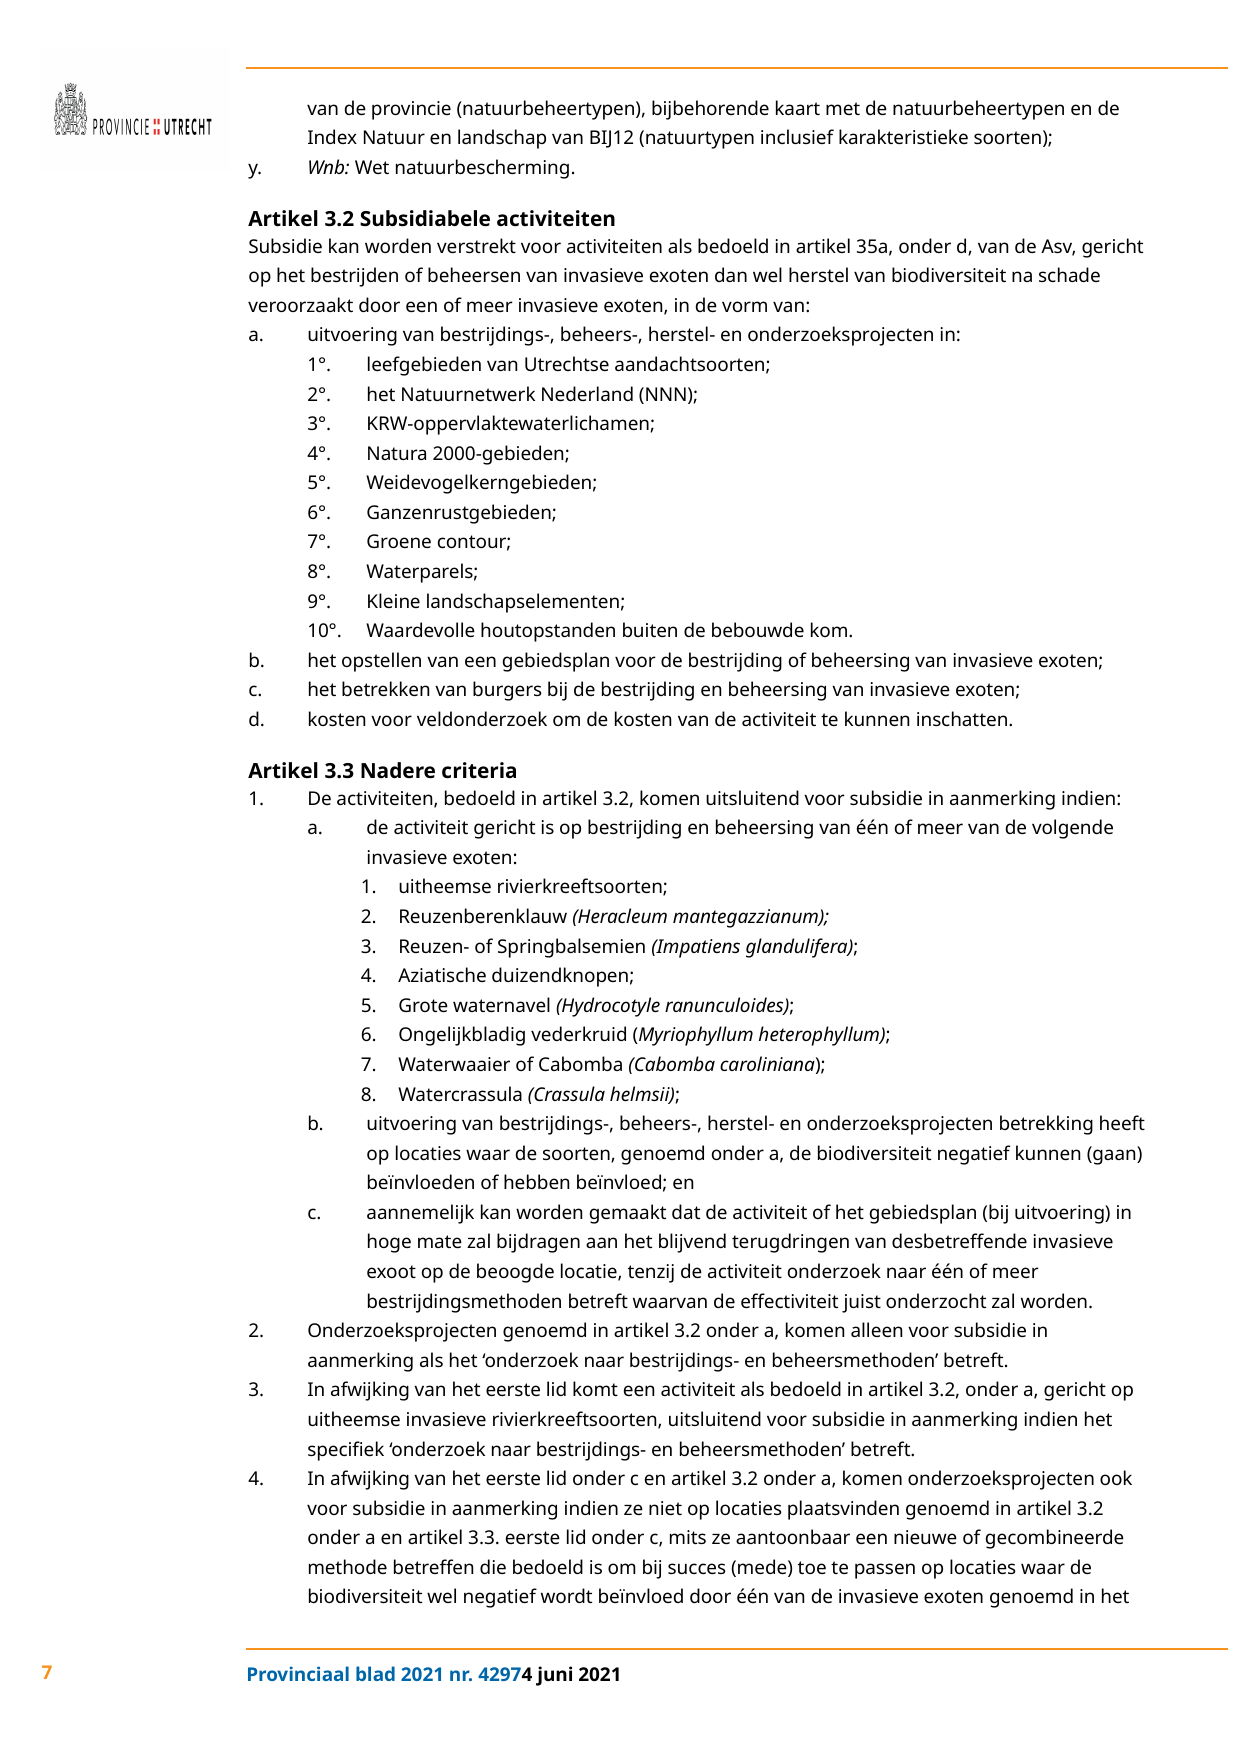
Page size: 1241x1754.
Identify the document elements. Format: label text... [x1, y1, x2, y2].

list het opstellen van een gebiedsplan voor de bestrijding of beheersing van invasieve exoten; [248, 647, 1152, 673]
list kosten voor veldonderzoek om de kosten van de activiteit te kunnen inschatten. [248, 706, 1152, 732]
list van de provincie (natuurbeheertypen), bijbehorende kaart met de natuurbeheertypen en de Index Natuur en landschap van BIJ12 (natuurtypen inclusief karakteristieke soorten); [248, 95, 1152, 150]
text Artikel 3.2 Subsidiabele activiteiten [248, 204, 1152, 233]
list Reuzenberenklauw (Heracleum mantegazzianum); [361, 903, 1152, 929]
list In afwijking van het eerste lid komt een activiteit als bedoeld in artikel 3.2, onder a, gericht op uitheemse invasieve rivierkreeftsoorten, uitsluitend voor subsidie in aanmerking indien het specifiek ‘onderzoek naar bestrijdings- en beheersmethoden’ betreft. [248, 1377, 1152, 1462]
list uitvoering van bestrijdings-, beheers-, herstel- en onderzoeksprojecten in: [248, 322, 1152, 347]
list Groene contour; [307, 529, 1152, 554]
list Ganzenrustgebieden; [307, 499, 1152, 525]
list De activiteiten, bedoeld in artikel 3.2, komen uitsluitend voor subsidie in aanmerking indien: [248, 785, 1152, 811]
list In afwijking van het eerste lid onder c en artikel 3.2 onder a, komen onderzoeksprojecten ook voor subsidie in aanmerking indien ze niet op locaties plaatsvinden genoemd in artikel 3.2 onder a en artikel 3.3. eerste lid onder c, mits ze aantoonbaar een nieuwe of gecombineerde methode betreffen die bedoeld is om bij succes (mede) toe te passen op locaties waar de biodiversiteit wel negatief wordt beïnvloed door één van de invasieve exoten genoemd in het [248, 1465, 1152, 1609]
list leefgebieden van Utrechtse aandachtsoorten; [307, 351, 1152, 377]
list Watercrassula (Crassula helmsii); [361, 1081, 1152, 1107]
list aannemelijk kan worden gemaakt dat de activiteit of het gebiedsplan (bij uitvoering) in hoge mate zal bijdragen aan het blijvend terugdringen van desbetreffende invasieve exoot op de beoogde locatie, tenzij de activiteit onderzoek naar één of meer bestrijdingsmethoden betreft waarvan de effectiviteit juist onderzocht zal worden. [307, 1199, 1152, 1314]
text Subsidie kan worden verstrekt voor activiteiten als bedoeld in artikel 35a, onder d, van de Asv, gericht op het bestrijden of beheersen van invasieve exoten dan wel herstel van biodiversiteit na schade veroorzaakt door een of meer invasieve exoten, in de vorm van: [248, 233, 1152, 318]
list KRW-oppervlaktewaterlichamen; [307, 410, 1152, 436]
text Artikel 3.3 Nadere criteria [248, 757, 1152, 785]
list uitvoering van bestrijdings-, beheers-, herstel- en onderzoeksprojecten betrekking heeft op locaties waar de soorten, genoemd onder a, de biodiversiteit negatief kunnen (gaan) beïnvloeden of hebben beïnvloed; en [307, 1110, 1152, 1195]
list Onderzoeksprojecten genoemd in artikel 3.2 onder a, komen alleen voor subsidie in aanmerking als het ‘onderzoek naar bestrijdings- en beheersmethoden’ betreft. [248, 1317, 1152, 1373]
picture [41, 47, 231, 172]
list Aziatische duizendknopen; [361, 962, 1152, 988]
list Waardevolle houtopstanden buiten de bebouwde kom. [307, 617, 1152, 643]
list Grote waternavel (Hydrocotyle ranunculoides); [361, 992, 1152, 1018]
list Natura 2000-gebieden; [307, 440, 1152, 466]
list uitheemse rivierkreeftsoorten; [361, 874, 1152, 899]
list Kleine landschapselementen; [307, 588, 1152, 613]
list Weidevogelkerngebieden; [307, 469, 1152, 495]
list de activiteit gericht is op bestrijding en beheersing van één of meer van de volgende invasieve exoten: [307, 814, 1152, 870]
list het Natuurnetwerk Nederland (NNN); [307, 381, 1152, 406]
list Waterwaaier of Cabomba (Cabomba caroliniana); [361, 1051, 1152, 1077]
list het betrekken van burgers bij de bestrijding en beheersing van invasieve exoten; [248, 677, 1152, 702]
list Reuzen- of Springbalsemien (Impatiens glandulifera); [361, 933, 1152, 959]
list Waterparels; [307, 558, 1152, 584]
list Ongelijkbladig vederkruid (Myriophyllum heterophyllum); [361, 1022, 1152, 1047]
list Wnb: Wet natuurbescherming. [248, 154, 1152, 180]
